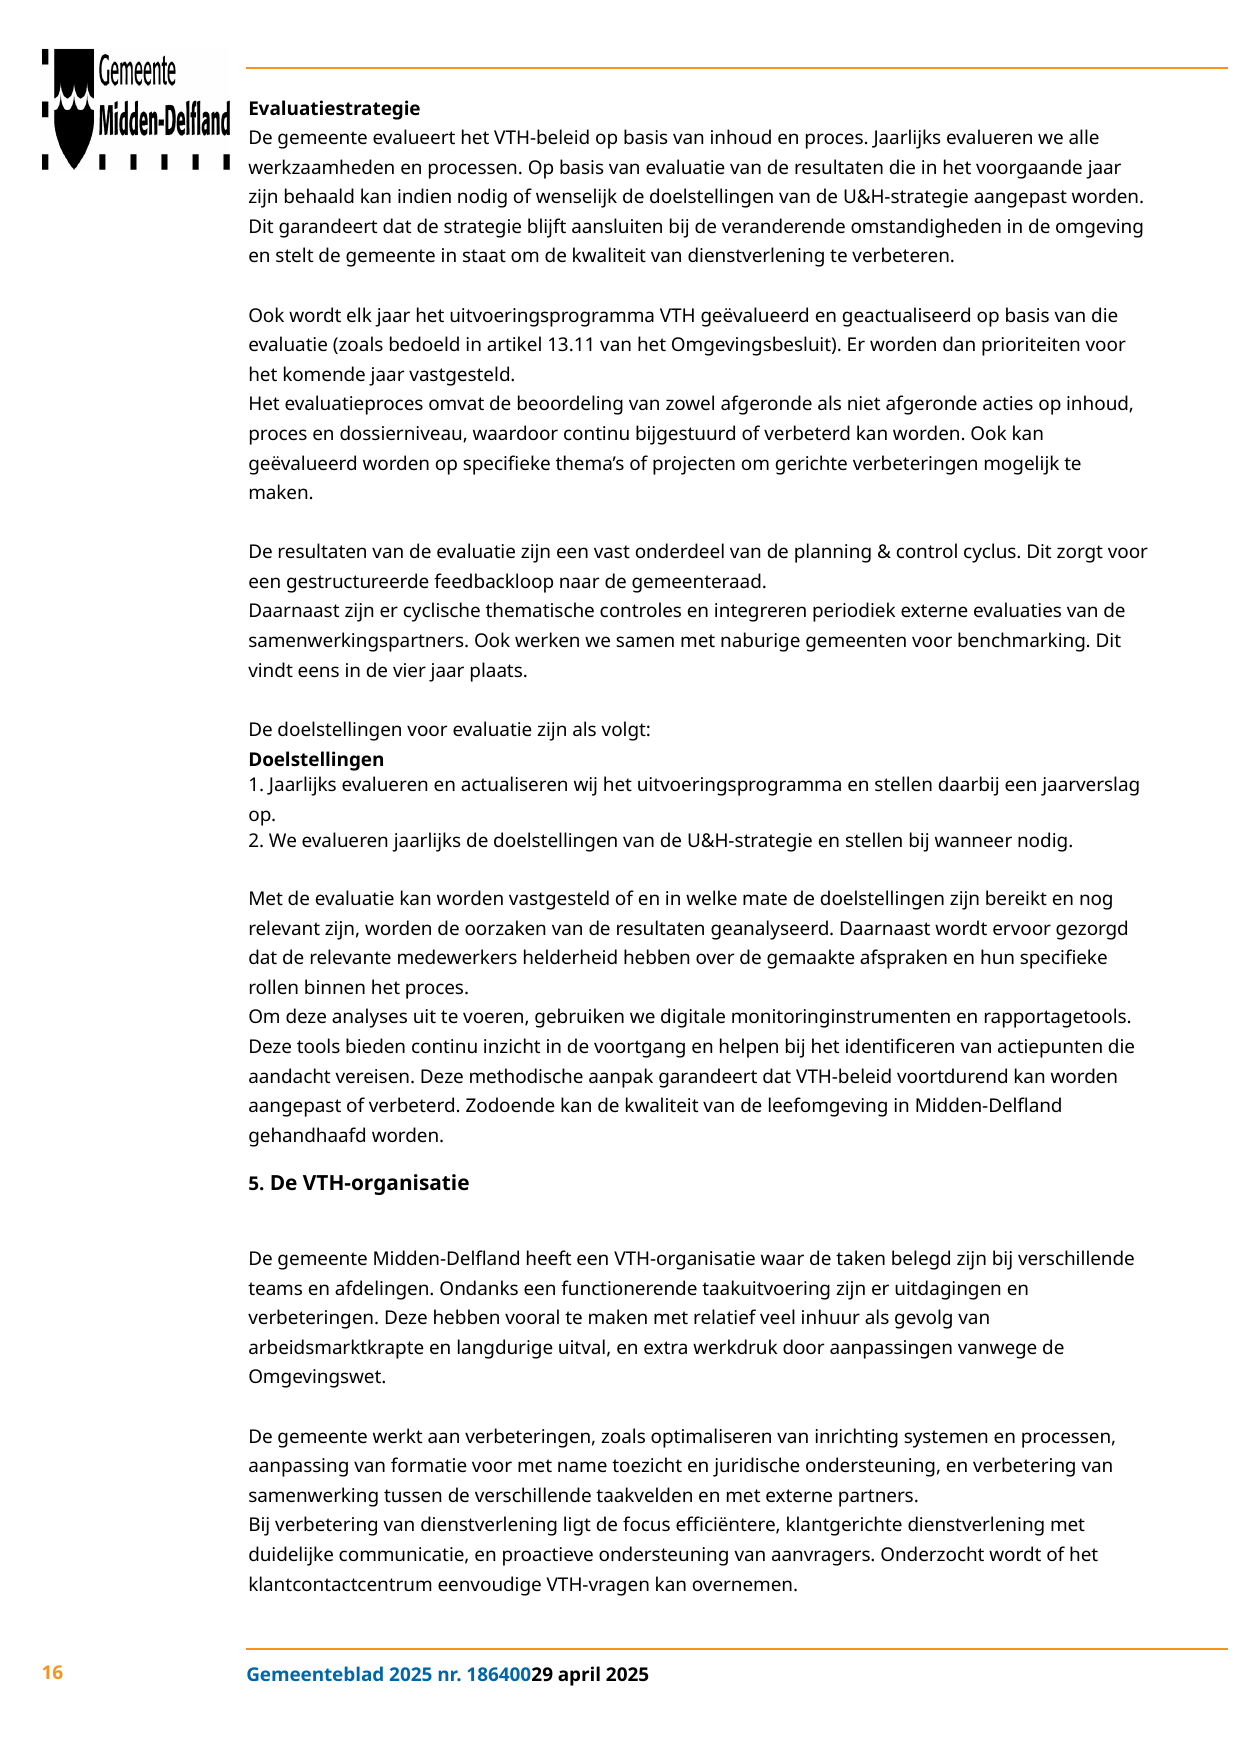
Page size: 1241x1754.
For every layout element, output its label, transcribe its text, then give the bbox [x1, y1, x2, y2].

text Om deze analyses uit te voeren, gebruiken we digitale monitoringinstrumenten en rapportagetools. Deze tools bieden continu inzicht in de voortgang en helpen bij het identificeren van actiepunten die aandacht vereisen. Deze methodische aanpak garandeert dat VTH-beleid voortdurend kan worden aangepast of verbeterd. Zodoende kan de kwaliteit van de leefomgeving in Midden-Delfland gehandhaafd worden. [248, 1004, 1152, 1148]
text De resultaten van de evaluatie zijn een vast onderdeel van de planning & control cyclus. Dit zorgt voor een gestructureerde feedbackloop naar de gemeenteraad. [248, 538, 1152, 594]
table_cell 2. We evalueren jaarlijks de doelstellingen van de U&H-strategie en stellen bij wanneer nodig. [248, 827, 1152, 852]
text Evaluatiestrategie [248, 95, 1152, 121]
text 5. De VTH-organisatie [248, 1168, 1152, 1196]
table_cell 1. Jaarlijks evalueren en actualiseren wij het uitvoeringsprogramma en stellen daarbij een jaarverslag op. [248, 771, 1152, 827]
text Het evaluatieproces omvat de beoordeling van zowel afgeronde als niet afgeronde acties op inhoud, proces en dossierniveau, waardoor continu bijgestuurd of verbeterd kan worden. Ook kan geëvalueerd worden op specifieke thema’s of projecten om gerichte verbeteringen mogelijk te maken. [248, 391, 1152, 505]
text De doelstellingen voor evaluatie zijn als volgt: [248, 716, 1152, 742]
text Daarnaast zijn er cyclische thematische controles en integreren periodiek externe evaluaties van de samenwerkingspartners. Ook werken we samen met naburige gemeenten voor benchmarking. Dit vindt eens in de vier jaar plaats. [248, 598, 1152, 683]
text Ook wordt elk jaar het uitvoeringsprogramma VTH geëvalueerd en geactualiseerd op basis van die evaluatie (zoals bedoeld in artikel 13.11 van het Omgevingsbesluit). Er worden dan prioriteiten voor het komende jaar vastgesteld. [248, 302, 1152, 387]
table_header De gemeente Midden-Delfland heeft een VTH-organisatie waar de taken belegd zijn bij verschillende teams en afdelingen. Ondanks een functionerende taakuitvoering zijn er uitdagingen en verbeteringen. Deze hebben vooral te maken met relatief veel inhuur als gevolg van arbeidsmarktkrapte en langdurige uitval, en extra werkdruk door aanpassingen vanwege de Omgevingswet. De gemeente werkt aan verbeteringen, zoals optimaliseren van inrichting systemen en processen, aanpassing van formatie voor met name toezicht en juridische ondersteuning, en verbetering van samenwerking tussen de verschillende taakvelden en met externe partners. Bij verbetering van dienstverlening ligt de focus efficiëntere, klantgerichte dienstverlening met duidelijke communicatie, en proactieve ondersteuning van aanvragers. Onderzocht wordt of het klantcontactcentrum eenvoudige VTH-vragen kan overnemen. [248, 1245, 1152, 1597]
text Met de evaluatie kan worden vastgesteld of en in welke mate de doelstellingen zijn bereikt en nog relevant zijn, worden de oorzaken van de resultaten geanalyseerd. Daarnaast wordt ervoor gezorgd dat de relevante medewerkers helderheid hebben over de gemaakte afspraken en hun specifieke rollen binnen het proces. [248, 885, 1152, 1000]
picture [41, 47, 231, 172]
text De gemeente evalueert het VTH-beleid op basis van inhoud en proces. Jaarlijks evalueren we alle werkzaamheden en processen. Op basis van evaluatie van de resultaten die in het voorgaande jaar zijn behaald kan indien nodig of wenselijk de doelstellingen van de U&H-strategie aangepast worden. Dit garandeert dat de strategie blijft aansluiten bij de veranderende omstandigheden in de omgeving en stelt de gemeente in staat om de kwaliteit van dienstverlening te verbeteren. [248, 124, 1152, 268]
table_header Doelstellingen [248, 746, 1152, 771]
